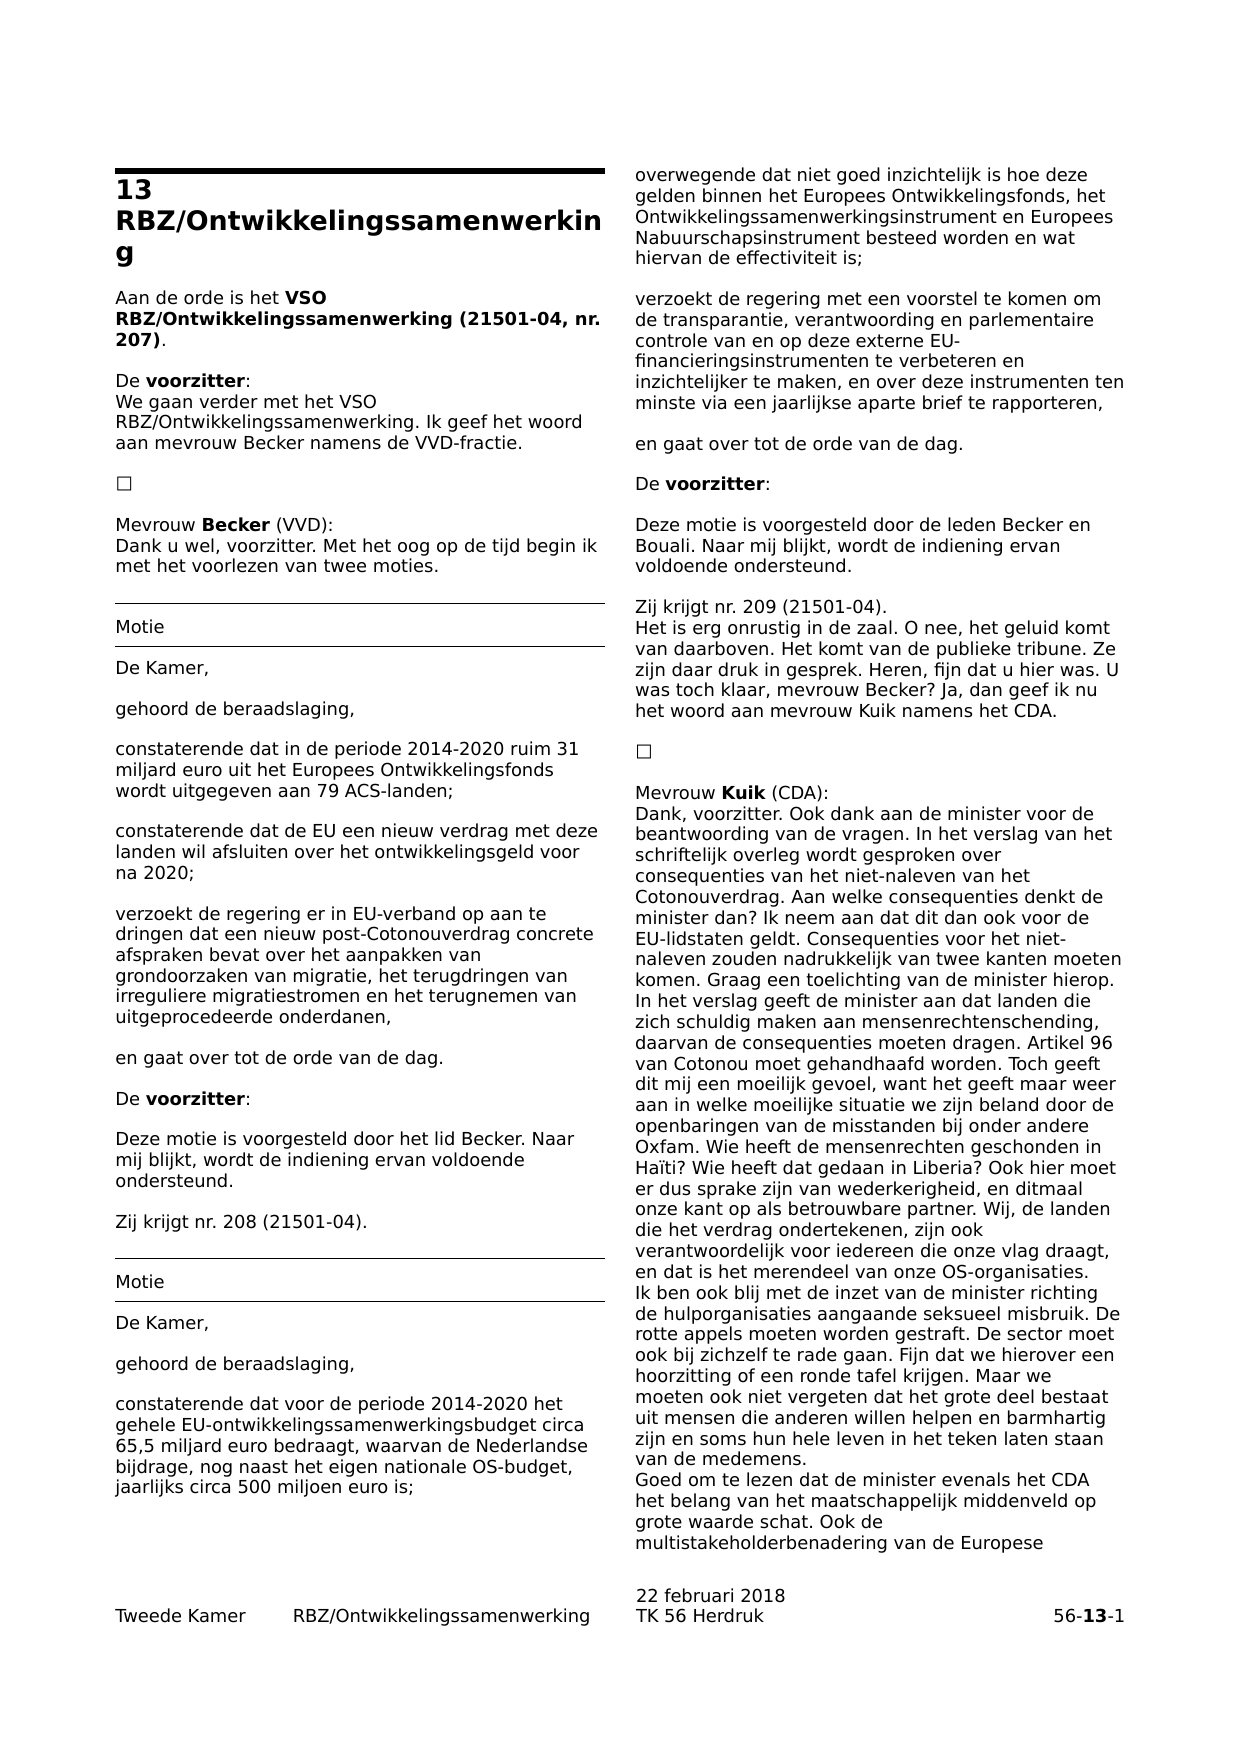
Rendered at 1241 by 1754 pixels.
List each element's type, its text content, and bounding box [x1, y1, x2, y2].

text In het verslag geeft de minister aan dat landen die zich schuldig maken aan mensenrechtenschending, daarvan de consequenties moeten dragen. Artikel 96 van Cotonou moet gehandhaafd worden. Toch geeft dit mij een moeilijk gevoel, want het geeft maar weer aan in welke moeilijke situatie we zijn beland door de openbaringen van de misstanden bij onder andere Oxfam. Wie heeft de mensenrechten geschonden in Haïti? Wie heeft dat gedaan in Liberia? Ook hier moet er dus sprake zijn van wederkerigheid, en ditmaal onze kant op als betrouwbare partner. Wij, de landen die het verdrag ondertekenen, zijn ook verantwoordelijk voor iedereen die onze vlag draagt, en dat is het merendeel van onze OS-organisaties. [635, 991, 1125, 1282]
text Zij krijgt nr. 209 (21501-04). [635, 597, 1125, 618]
text We gaan verder met het VSO RBZ/Ontwikkelingssamenwerking. Ik geef het woord aan mevrouw Becker namens de VVD-fractie. [115, 391, 605, 454]
text ⬜ [635, 742, 1125, 763]
text constaterende dat voor de periode 2014-2020 het gehele EU-ontwikkelingssamenwerkingsbudget circa 65,5 miljard euro bedraagt, waarvan de Nederlandse bijdrage, nog naast het eigen nationale OS-budget, jaarlijks circa 500 miljoen euro is; [115, 1394, 605, 1498]
text constaterende dat in de periode 2014-2020 ruim 31 miljard euro uit het Europees Ontwikkelingsfonds wordt uitgegeven aan 79 ACS-landen; [115, 739, 605, 801]
text ⬜ [115, 474, 605, 494]
text Zij krijgt nr. 208 (21501-04). [115, 1211, 605, 1232]
text verzoekt de regering er in EU-verband op aan te dringen dat een nieuw post-Cotonouverdrag concrete afspraken bevat over het aanpakken van grondoorzaken van migratie, het terugdringen van irreguliere migratiestromen en het terugnemen van uitgeprocedeerde onderdanen, [115, 903, 605, 1028]
text Mevrouw Becker (VVD): [115, 514, 605, 535]
text Goed om te lezen dat de minister evenals het CDA het belang van het maatschappelijk middenveld op grote waarde schat. Ook de multistakeholderbenadering van de Europese [635, 1470, 1125, 1553]
text De Kamer, [115, 1313, 605, 1333]
text De voorzitter: [635, 474, 1125, 495]
text verzoekt de regering met een voorstel te komen om de transparantie, verantwoording en parlementaire controle van en op deze externe EU-financieringsinstrumenten te verbeteren en inzichtelijker te maken, en over deze instrumenten ten minste via een jaarlijkse aparte brief te rapporteren, [635, 289, 1125, 413]
text en gaat over tot de orde van de dag. [115, 1048, 605, 1068]
text overwegende dat niet goed inzichtelijk is hoe deze gelden binnen het Europees Ontwikkelingsfonds, het Ontwikkelingssamenwerkingsinstrument en Europees Nabuurschapsinstrument besteed worden en wat hiervan de effectiviteit is; [635, 165, 1125, 269]
text Aan de orde is het VSO RBZ/Ontwikkelingssamenwerking (21501-04, nr. 207). [115, 288, 605, 351]
text Ik ben ook blij met de inzet van de minister richting de hulporganisaties aangaande seksueel misbruik. De rotte appels moeten worden gestraft. De sector moet ook bij zichzelf te rade gaan. Fijn dat we hierover een hoorzitting of een ronde tafel krijgen. Maar we moeten ook niet vergeten dat het grote deel bestaat uit mensen die anderen willen helpen en barmhartig zijn en soms hun hele leven in het teken laten staan van de medemens. [635, 1282, 1125, 1470]
text constaterende dat de EU een nieuw verdrag met deze landen wil afsluiten over het ontwikkelingsgeld voor na 2020; [115, 821, 605, 883]
title 13 RBZ/Ontwikkelingssamenwerking [115, 174, 605, 268]
text Motie [115, 1272, 605, 1293]
text Dank, voorzitter. Ook dank aan de minister voor de beantwoording van de vragen. In het verslag van het schriftelijk overleg wordt gesproken over consequenties van het niet-naleven van het Cotonouverdrag. Aan welke consequenties denkt de minister dan? Ik neem aan dat dit dan ook voor de EU-lidstaten geldt. Consequenties voor het niet-naleven zouden nadrukkelijk van twee kanten moeten komen. Graag een toelichting van de minister hierop. [635, 803, 1125, 991]
text De Kamer, [115, 658, 605, 678]
text en gaat over tot de orde van de dag. [635, 433, 1125, 454]
text Het is erg onrustig in de zaal. O nee, het geluid komt van daarboven. Het komt van de publieke tribune. Ze zijn daar druk in gesprek. Heren, fijn dat u hier was. U was toch klaar, mevrouw Becker? Ja, dan geef ik nu het woord aan mevrouw Kuik namens het CDA. [635, 618, 1125, 722]
text gehoord de beraadslaging, [115, 1353, 605, 1374]
text Mevrouw Kuik (CDA): [635, 783, 1125, 803]
text Motie [115, 617, 605, 638]
text Deze motie is voorgesteld door het lid Becker. Naar mij blijkt, wordt de indiening ervan voldoende ondersteund. [115, 1129, 605, 1191]
text Dank u wel, voorzitter. Met het oog op de tijd begin ik met het voorlezen van twee moties. [115, 535, 605, 577]
text De voorzitter: [115, 371, 605, 391]
text De voorzitter: [115, 1088, 605, 1109]
text Deze motie is voorgesteld door de leden Becker en Bouali. Naar mij blijkt, wordt de indiening ervan voldoende ondersteund. [635, 515, 1125, 577]
text gehoord de beraadslaging, [115, 698, 605, 719]
